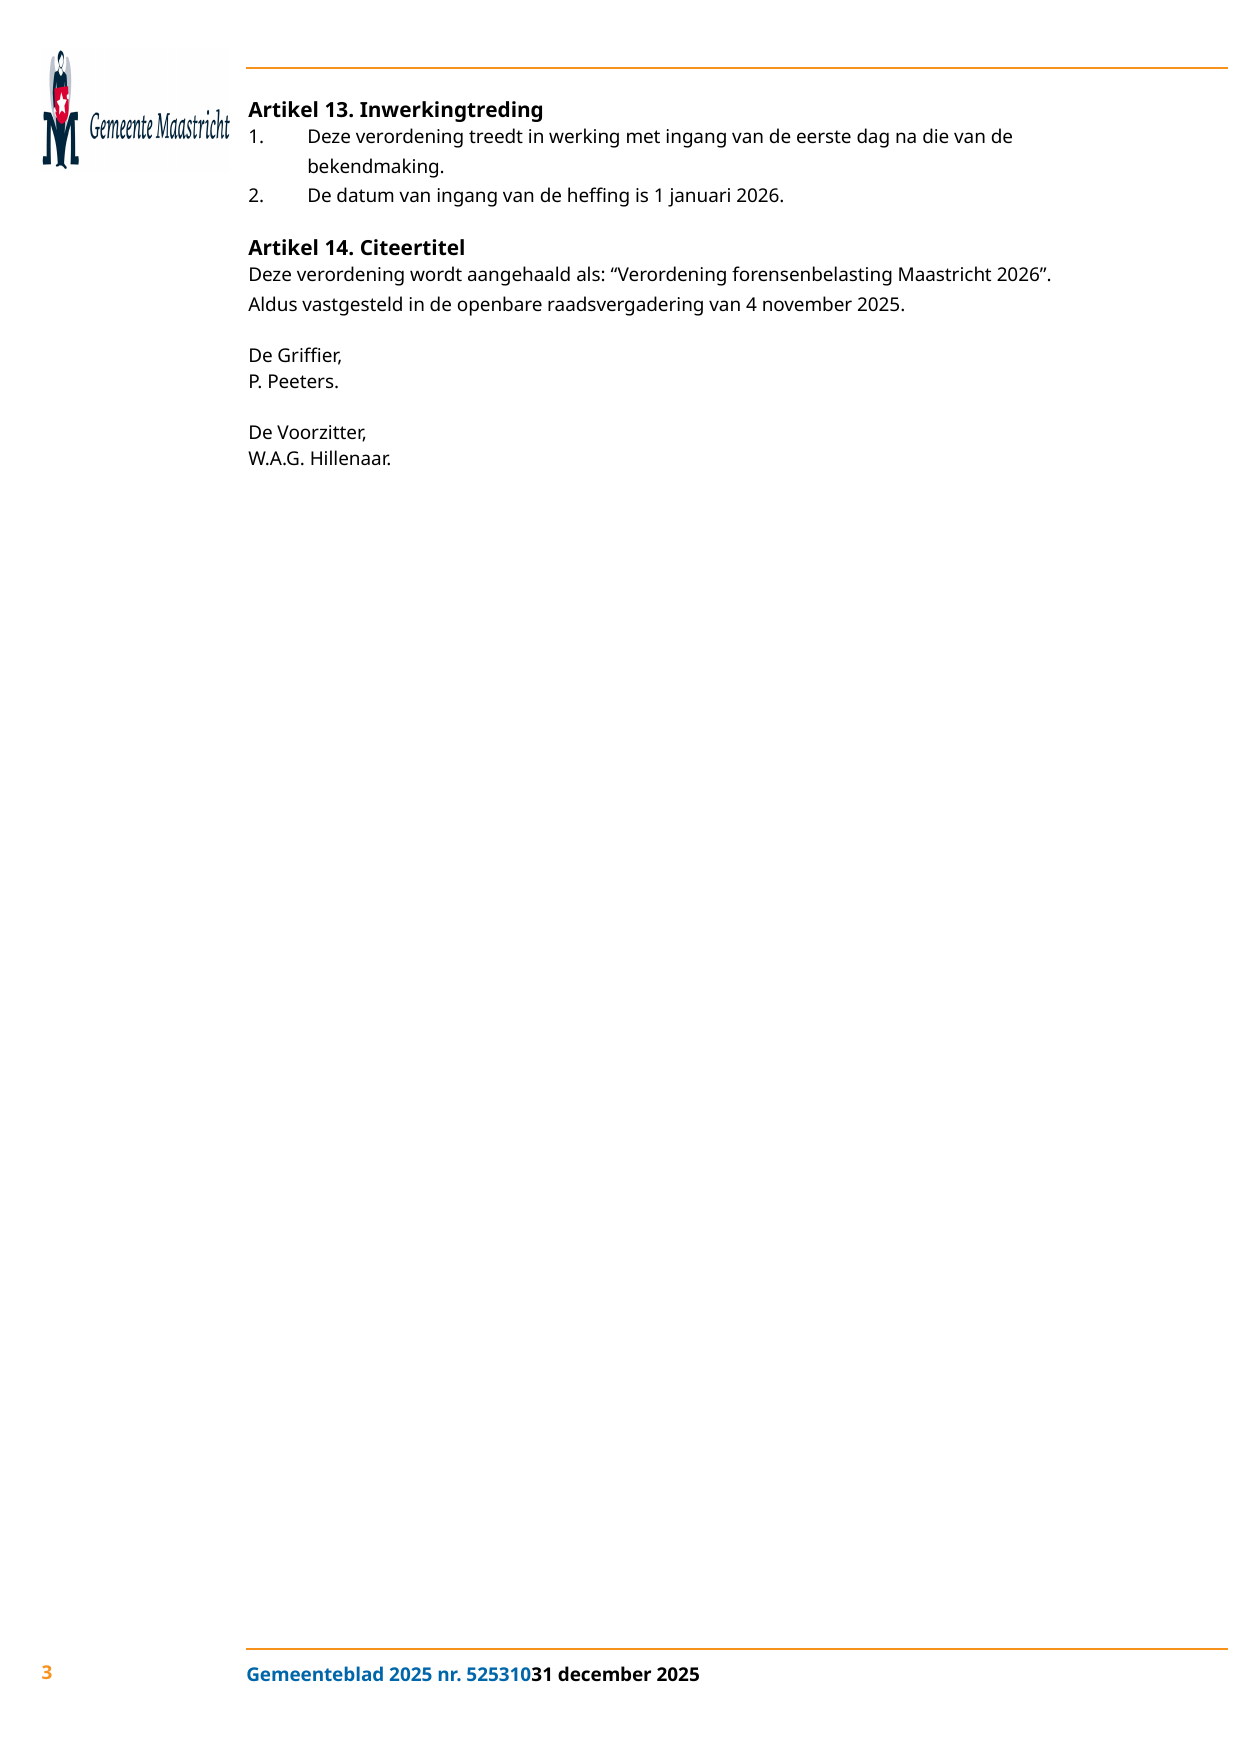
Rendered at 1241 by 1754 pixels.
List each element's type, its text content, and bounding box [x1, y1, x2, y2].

text P. Peeters. [248, 368, 1152, 394]
text Artikel 14. Citeertitel [248, 233, 1152, 261]
text Artikel 13. Inwerkingtreding [248, 95, 1152, 123]
text W.A.G. Hillenaar. [248, 445, 1152, 471]
text De Voorzitter, [248, 419, 1152, 445]
text De Griffier, [248, 342, 1152, 368]
picture [41, 47, 231, 172]
text Deze verordening wordt aangehaald als: “Verordening forensenbelasting Maastricht 2026”. [248, 261, 1152, 287]
list De datum van ingang van de heffing is 1 januari 2026. [248, 182, 1152, 208]
list Deze verordening treedt in werking met ingang van de eerste dag na die van de bekendmaking. [248, 123, 1152, 178]
text Aldus vastgesteld in de openbare raadsvergadering van 4 november 2025. [248, 291, 1152, 317]
